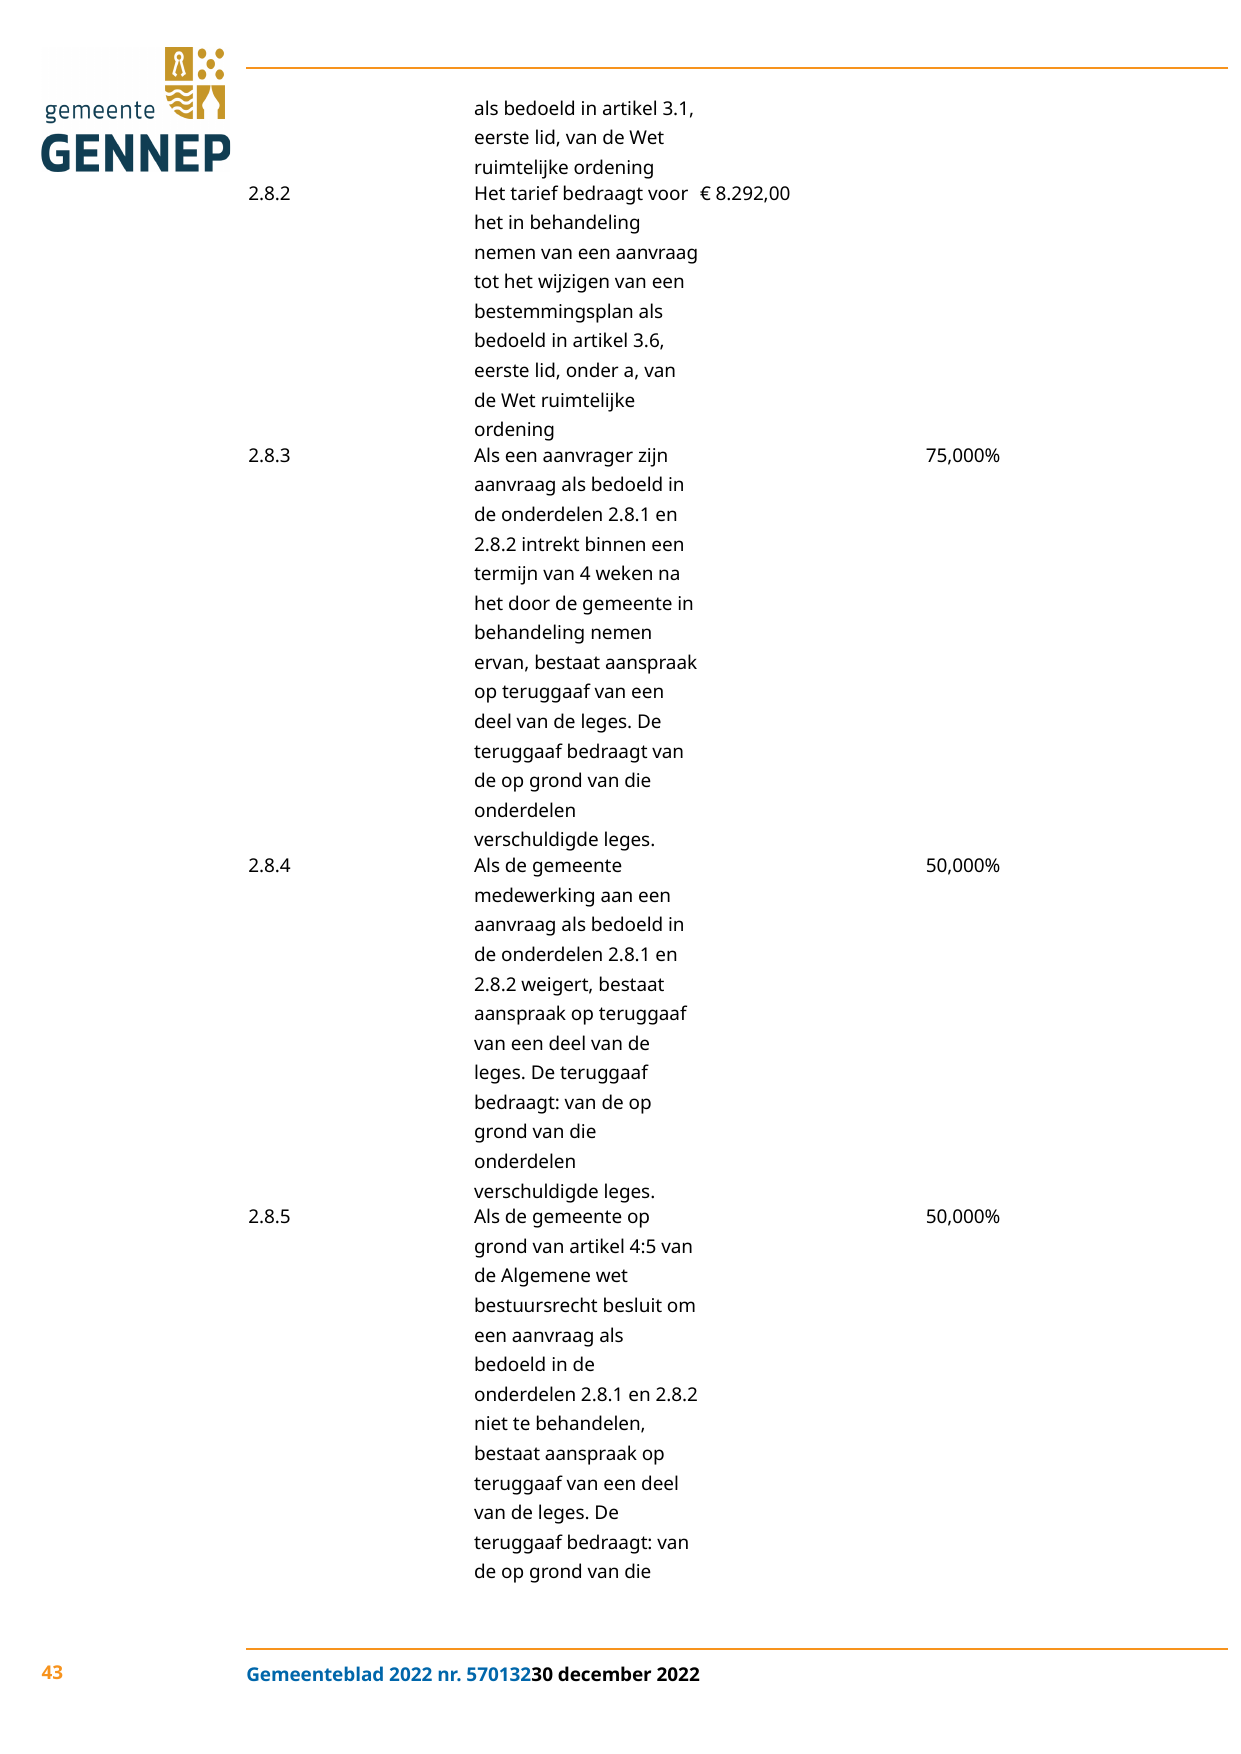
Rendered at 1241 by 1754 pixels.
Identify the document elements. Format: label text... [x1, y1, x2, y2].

table_cell 75,000% [926, 442, 1152, 852]
table_cell als bedoeld in artikel 3.1, eerste lid, van de Wet ruimtelijke ordening [474, 95, 700, 180]
table_cell [700, 442, 926, 852]
table_cell 2.8.3 [248, 442, 474, 852]
table_cell Het tarief bedraagt voor het in behandeling nemen van een aanvraag tot het wijzigen van een bestemmingsplan als bedoeld in artikel 3.6, eerste lid, onder a, van de Wet ruimtelijke ordening [474, 180, 700, 442]
table_cell [700, 1204, 926, 1584]
table_cell [700, 853, 926, 1203]
table_cell Als een aanvrager zijn aanvraag als bedoeld in de onderdelen 2.8.1 en 2.8.2 intrekt binnen een termijn van 4 weken na het door de gemeente in behandeling nemen ervan, bestaat aanspraak op teruggaaf van een deel van de leges. De teruggaaf bedraagt van de op grond van die onderdelen verschuldigde leges. [474, 442, 700, 852]
table_cell [926, 95, 1152, 180]
table_cell [700, 95, 926, 180]
picture [41, 47, 231, 172]
table_cell 2.8.5 [248, 1204, 474, 1584]
table_cell 2.8.4 [248, 853, 474, 1203]
table_cell 50,000% [926, 853, 1152, 1203]
table_cell Als de gemeente medewerking aan een aanvraag als bedoeld in de onderdelen 2.8.1 en 2.8.2 weigert, bestaat aanspraak op teruggaaf van een deel van de leges. De teruggaaf bedraagt: van de op grond van die onderdelen verschuldigde leges. [474, 853, 700, 1203]
table_cell [926, 180, 1152, 442]
table_cell Als de gemeente op grond van artikel 4:5 van de Algemene wet bestuursrecht besluit om een aanvraag als bedoeld in de onderdelen 2.8.1 en 2.8.2 niet te behandelen, bestaat aanspraak op teruggaaf van een deel van de leges. De teruggaaf bedraagt: van de op grond van die [474, 1204, 700, 1584]
table_cell 2.8.2 [248, 180, 474, 442]
table_cell € 8.292,00 [700, 180, 926, 442]
table_cell 50,000% [926, 1204, 1152, 1584]
table_cell [248, 95, 474, 180]
